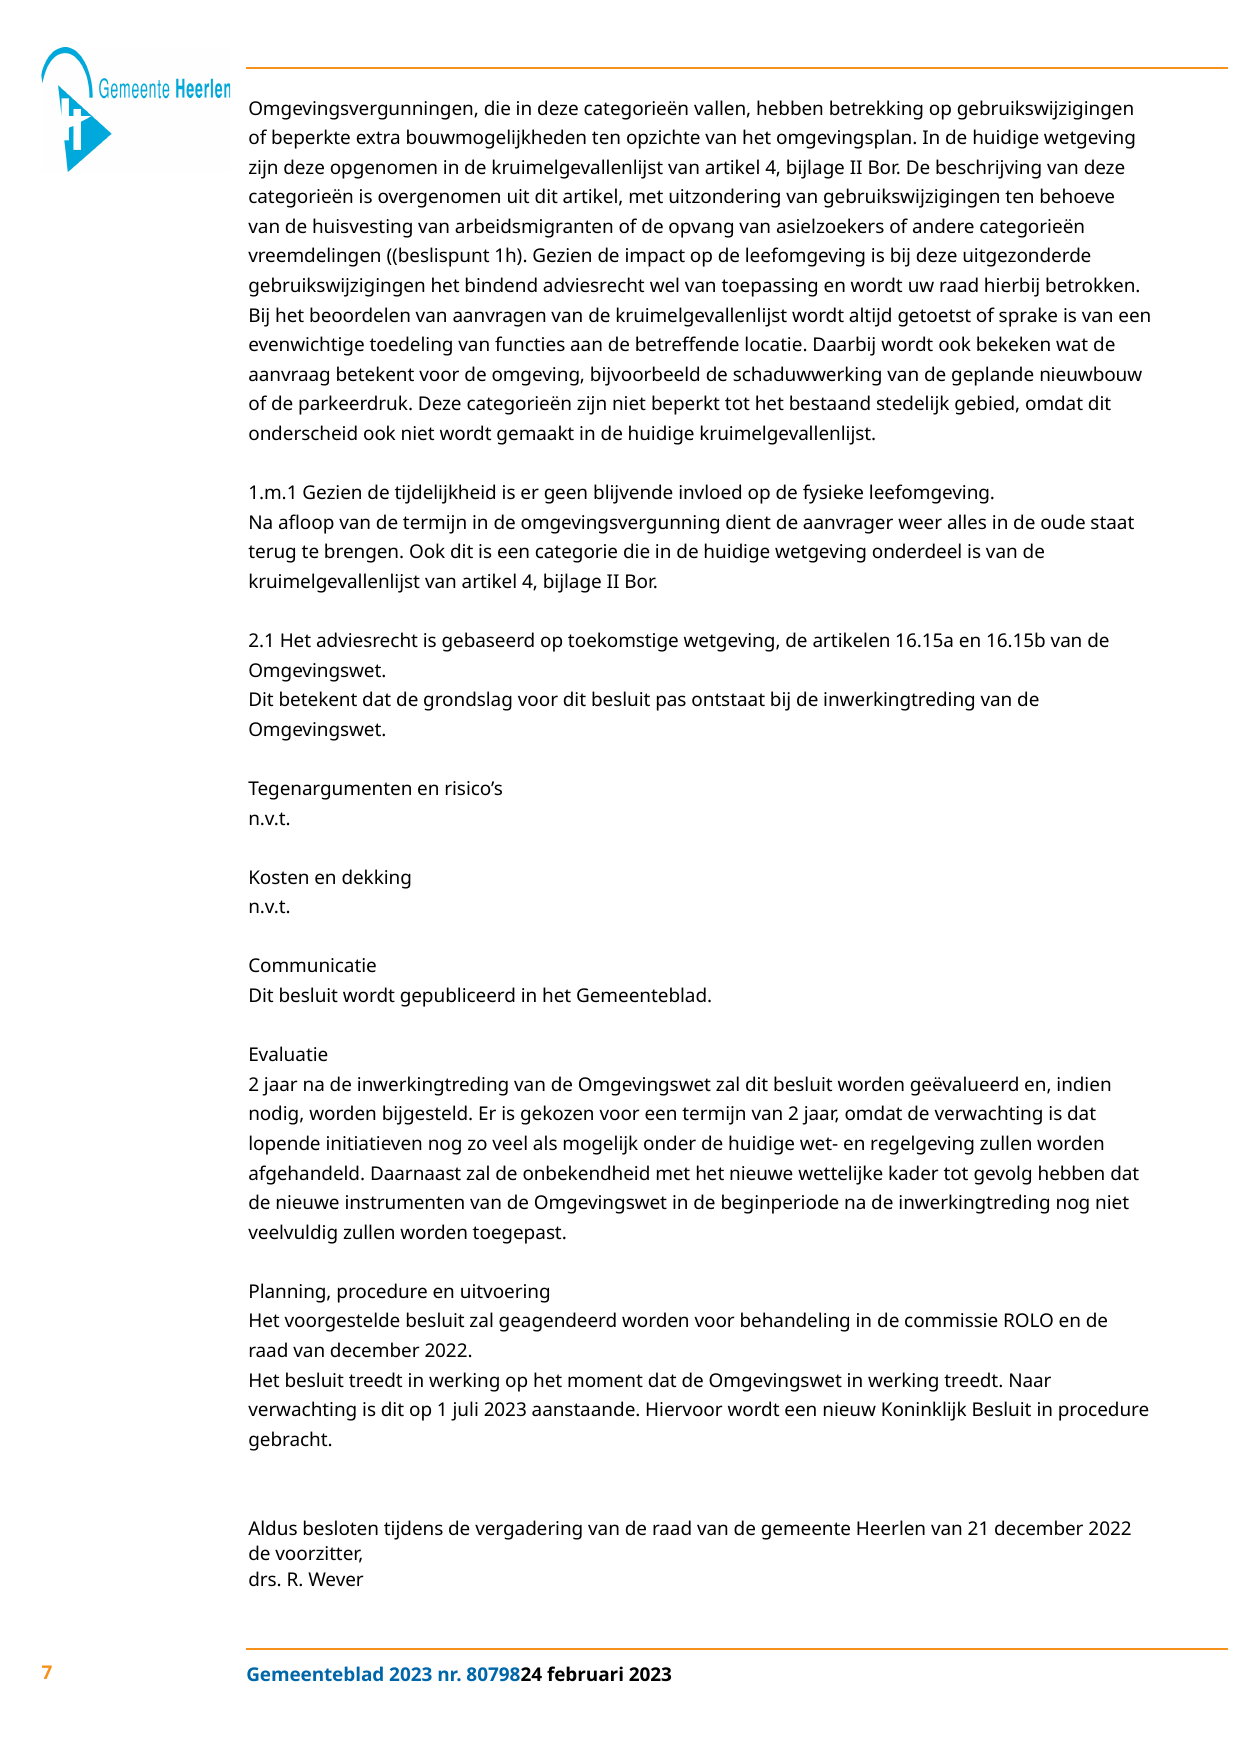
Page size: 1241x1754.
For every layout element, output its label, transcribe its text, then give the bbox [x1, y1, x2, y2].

text 1.m.1 Gezien de tijdelijkheid is er geen blijvende invloed op de fysieke leefomgeving. [248, 479, 1152, 505]
text Evaluatie [248, 1041, 1152, 1067]
text n.v.t. [248, 893, 1152, 919]
text Het voorgestelde besluit zal geagendeerd worden voor behandeling in de commissie ROLO en de raad van december 2022. [248, 1308, 1152, 1363]
text Kosten en dekking [248, 864, 1152, 890]
text Communicatie [248, 953, 1152, 978]
text Dit betekent dat de grondslag voor dit besluit pas ontstaat bij de inwerkingtreding van de Omgevingswet. [248, 686, 1152, 742]
text drs. R. Wever [248, 1566, 1152, 1592]
text Aldus besloten tijdens de vergadering van de raad van de gemeente Heerlen van 21 december 2022 [248, 1515, 1152, 1541]
text 2 jaar na de inwerkingtreding van de Omgevingswet zal dit besluit worden geëvalueerd en, indien nodig, worden bijgesteld. Er is gekozen voor een termijn van 2 jaar, omdat de verwachting is dat lopende initiatieven nog zo veel als mogelijk onder de huidige wet- en regelgeving zullen worden afgehandeld. Daarnaast zal de onbekendheid met het nieuwe wettelijke kader tot gevolg hebben dat de nieuwe instrumenten van de Omgevingswet in de beginperiode na de inwerkingtreding nog niet veelvuldig zullen worden toegepast. [248, 1071, 1152, 1245]
text Na afloop van de termijn in de omgevingsvergunning dient de aanvrager weer alles in de oude staat terug te brengen. Ook dit is een categorie die in de huidige wetgeving onderdeel is van de kruimelgevallenlijst van artikel 4, bijlage II Bor. [248, 509, 1152, 594]
text Bij het beoordelen van aanvragen van de kruimelgevallenlijst wordt altijd getoetst of sprake is van een evenwichtige toedeling van functies aan de betreffende locatie. Daarbij wordt ook bekeken wat de aanvraag betekent voor de omgeving, bijvoorbeeld de schaduwwerking van de geplande nieuwbouw of de parkeerdruk. Deze categorieën zijn niet beperkt tot het bestaand stedelijk gebied, omdat dit onderscheid ook niet wordt gemaakt in de huidige kruimelgevallenlijst. [248, 302, 1152, 446]
text Omgevingsvergunningen, die in deze categorieën vallen, hebben betrekking op gebruikswijzigingen of beperkte extra bouwmogelijkheden ten opzichte van het omgevingsplan. In de huidige wetgeving zijn deze opgenomen in de kruimelgevallenlijst van artikel 4, bijlage II Bor. De beschrijving van deze categorieën is overgenomen uit dit artikel, met uitzondering van gebruikswijzigingen ten behoeve van de huisvesting van arbeidsmigranten of de opvang van asielzoekers of andere categorieën vreemdelingen ((beslispunt 1h). Gezien de impact op de leefomgeving is bij deze uitgezonderde gebruikswijzigingen het bindend adviesrecht wel van toepassing en wordt uw raad hierbij betrokken. [248, 95, 1152, 298]
picture [41, 47, 231, 172]
text Het besluit treedt in werking op het moment dat de Omgevingswet in werking treedt. Naar verwachting is dit op 1 juli 2023 aanstaande. Hiervoor wordt een nieuw Koninklijk Besluit in procedure gebracht. [248, 1367, 1152, 1452]
picture [41, 47, 59, 70]
text 2.1 Het adviesrecht is gebaseerd op toekomstige wetgeving, de artikelen 16.15a en 16.15b van de Omgevingswet. [248, 627, 1152, 683]
text Planning, procedure en uitvoering [248, 1278, 1152, 1304]
text Tegenargumenten en risico’s [248, 775, 1152, 801]
text Dit besluit wordt gepubliceerd in het Gemeenteblad. [248, 982, 1152, 1008]
text n.v.t. [248, 805, 1152, 831]
text de voorzitter, [248, 1541, 1152, 1566]
